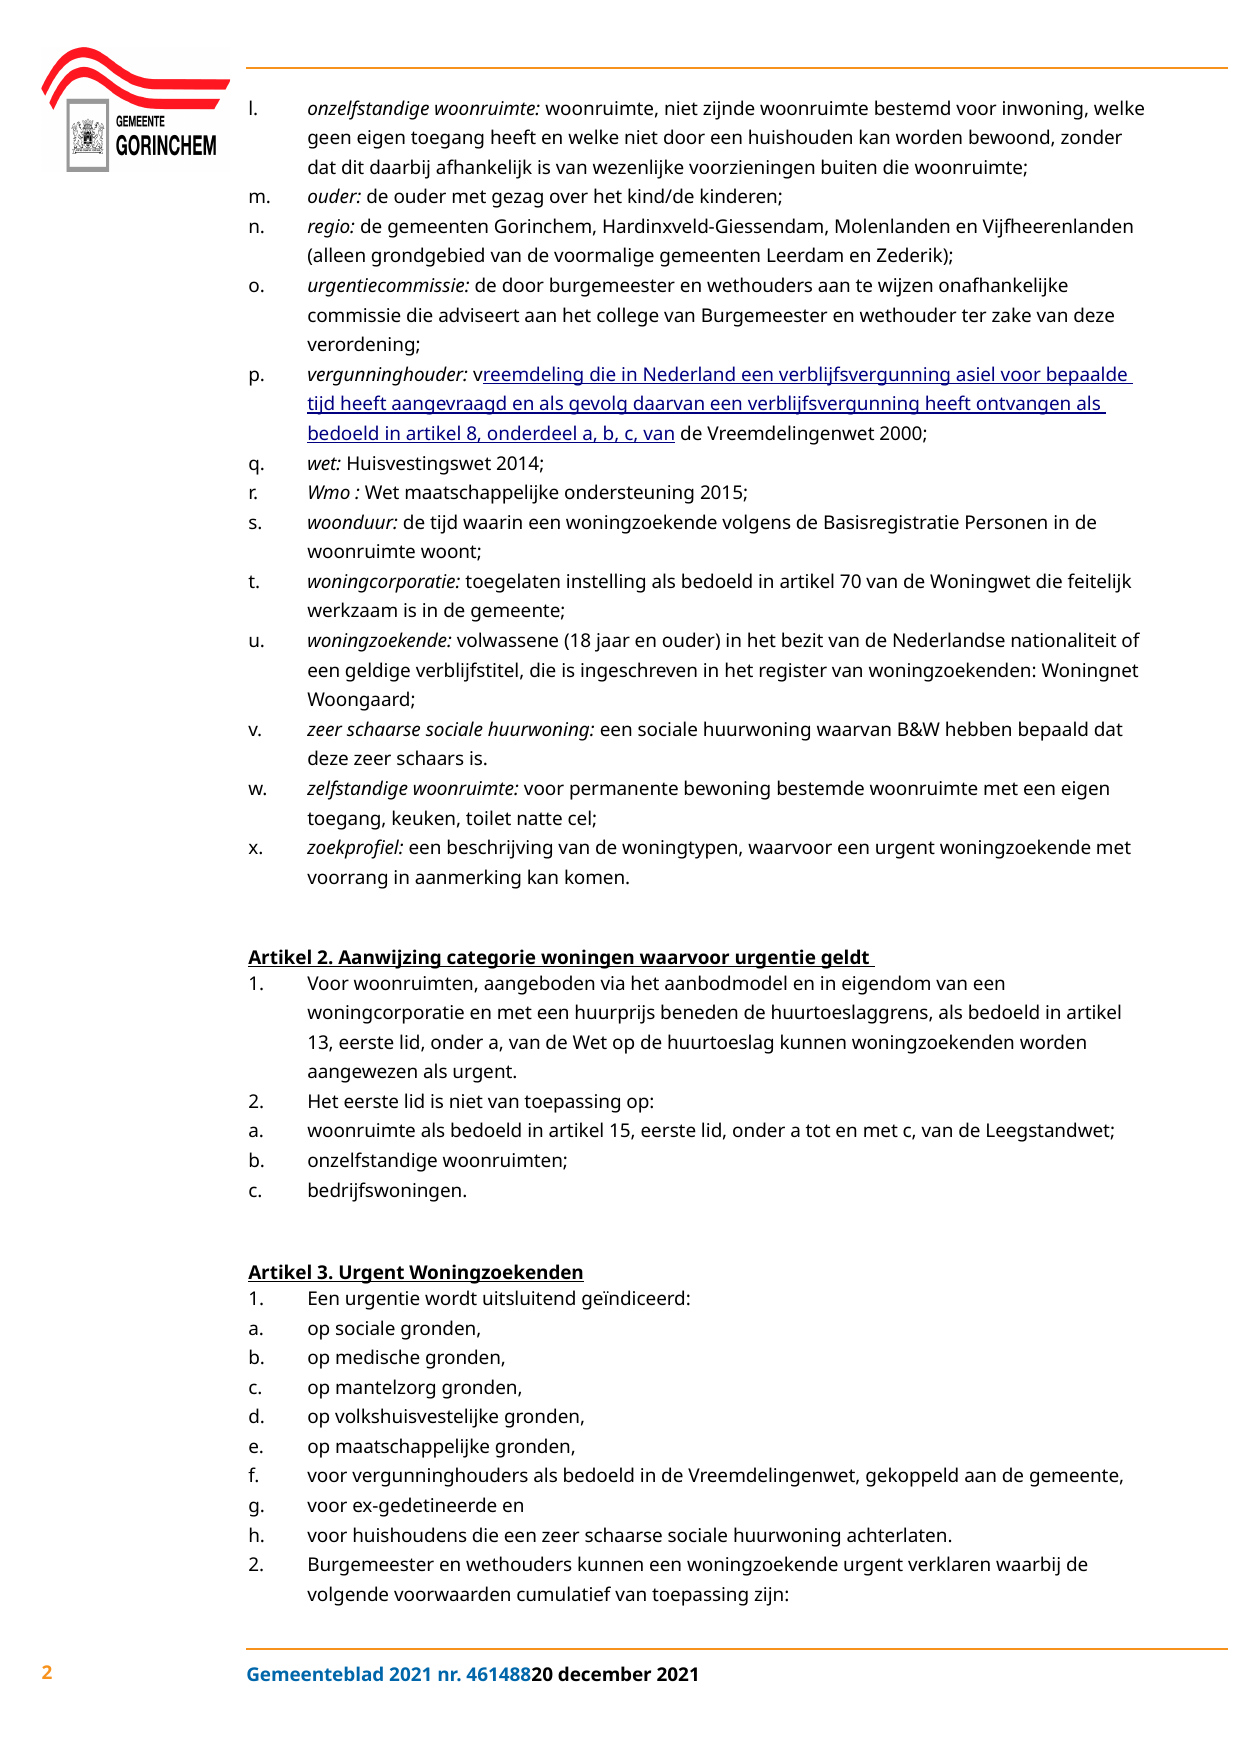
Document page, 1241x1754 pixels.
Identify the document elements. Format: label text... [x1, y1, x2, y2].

list woonruimte als bedoeld in artikel 15, eerste lid, onder a tot en met c, van de Leegstandwet; [248, 1118, 1152, 1143]
list zelfstandige woonruimte: voor permanente bewoning bestemde woonruimte met een eigen toegang, keuken, toilet natte cel; [248, 775, 1152, 831]
list woonduur: de tijd waarin een woningzoekende volgens de Basisregistratie Personen in de woonruimte woont; [248, 509, 1152, 564]
text Artikel 2. Aanwijzing categorie woningen waarvoor urgentie geldt [248, 944, 1152, 970]
list op maatschappelijke gronden, [248, 1433, 1152, 1459]
list op mantelzorg gronden, [248, 1374, 1152, 1400]
list ouder: de ouder met gezag over het kind/de kinderen; [248, 183, 1152, 209]
list voor ex-gedetineerde en [248, 1492, 1152, 1518]
text Artikel 3. Urgent Woningzoekenden [248, 1257, 1152, 1285]
list op volkshuisvestelijke gronden, [248, 1403, 1152, 1429]
list woningzoekende: volwassene (18 jaar en ouder) in het bezit van de Nederlandse nationaliteit of een geldige verblijfstitel, die is ingeschreven in het register van woningzoekenden: Woningnet Woongaard; [248, 627, 1152, 712]
list regio: de gemeenten Gorinchem, Hardinxveld-Giessendam, Molenlanden en Vijfheerenlanden (alleen grondgebied van de voormalige gemeenten Leerdam en Zederik); [248, 213, 1152, 268]
list zoekprofiel: een beschrijving van de woningtypen, waarvoor een urgent woningzoekende met voorrang in aanmerking kan komen. [248, 834, 1152, 890]
list wet: Huisvestingswet 2014; [248, 450, 1152, 476]
list bedrijfswoningen. [248, 1177, 1152, 1202]
list vergunninghouder: vreemdeling die in Nederland een verblijfsvergunning asiel voor bepaalde tijd heeft aangevraagd en als gevolg daarvan een verblijfsvergunning heeft ontvangen als bedoeld in artikel 8, onderdeel a, b, c, van de Vreemdelingenwet 2000; [248, 361, 1152, 446]
list woningcorporatie: toegelaten instelling als bedoeld in artikel 70 van de Woningwet die feitelijk werkzaam is in de gemeente; [248, 568, 1152, 623]
list Voor woonruimten, aangeboden via het aanbodmodel en in eigendom van een woningcorporatie en met een huurprijs beneden de huurtoeslaggrens, als bedoeld in artikel 13, eerste lid, onder a, van de Wet op de huurtoeslag kunnen woningzoekenden worden aangewezen als urgent. [248, 970, 1152, 1084]
list zeer schaarse sociale huurwoning: een sociale huurwoning waarvan B&W hebben bepaald dat deze zeer schaars is. [248, 716, 1152, 771]
list op medische gronden, [248, 1344, 1152, 1370]
picture [41, 47, 231, 172]
list Het eerste lid is niet van toepassing op: [248, 1088, 1152, 1114]
list Burgemeester en wethouders kunnen een woningzoekende urgent verklaren waarbij de volgende voorwaarden cumulatief van toepassing zijn: [248, 1551, 1152, 1607]
list onzelfstandige woonruimte: woonruimte, niet zijnde woonruimte bestemd voor inwoning, welke geen eigen toegang heeft en welke niet door een huishouden kan worden bewoond, zonder dat dit daarbij afhankelijk is van wezenlijke voorzieningen buiten die woonruimte; [248, 95, 1152, 180]
list Wmo : Wet maatschappelijke ondersteuning 2015; [248, 479, 1152, 505]
list onzelfstandige woonruimten; [248, 1147, 1152, 1173]
list Een urgentie wordt uitsluitend geïndiceerd: [248, 1285, 1152, 1311]
list voor huishoudens die een zeer schaarse sociale huurwoning achterlaten. [248, 1522, 1152, 1548]
list op sociale gronden, [248, 1315, 1152, 1341]
list voor vergunninghouders als bedoeld in de Vreemdelingenwet, gekoppeld aan de gemeente, [248, 1463, 1152, 1488]
list urgentiecommissie: de door burgemeester en wethouders aan te wijzen onafhankelijke commissie die adviseert aan het college van Burgemeester en wethouder ter zake van deze verordening; [248, 272, 1152, 357]
